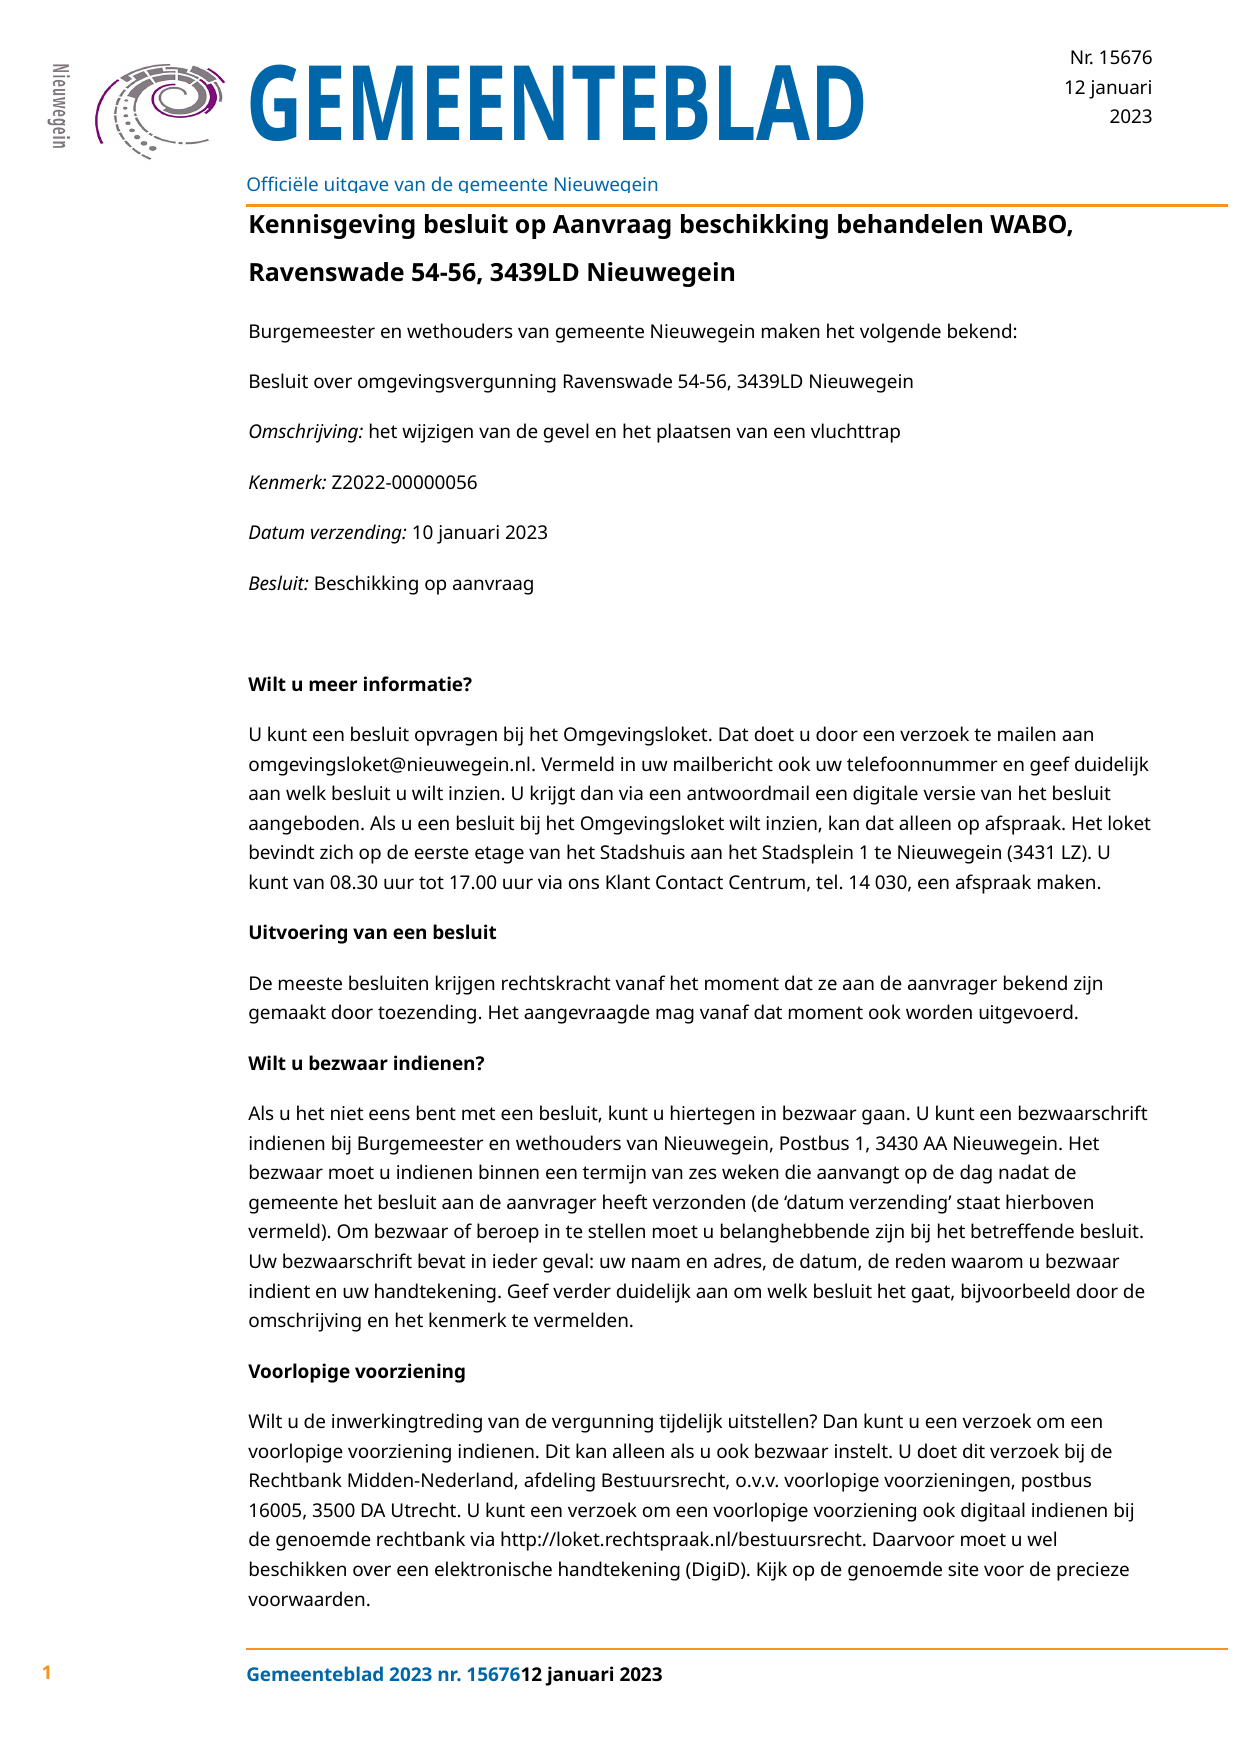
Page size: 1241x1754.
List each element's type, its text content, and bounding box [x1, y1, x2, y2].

text Besluit over omgevingsvergunning Ravenswade 54-56, 3439LD Nieuwegein [248, 368, 1152, 394]
text Uitvoering van een besluit [248, 919, 1152, 945]
picture [41, 47, 231, 172]
text Burgemeester en wethouders van gemeente Nieuwegein maken het volgende bekend: [248, 318, 1152, 344]
text Wilt u de inwerkingtreding van de vergunning tijdelijk uitstellen? Dan kunt u een verzoek om een voorlopige voorziening indienen. Dit kan alleen als u ook bezwaar instelt. U doet dit verzoek bij de Rechtbank Midden-Nederland, afdeling Bestuursrecht, o.v.v. voorlopige voorzieningen, postbus 16005, 3500 DA Utrecht. U kunt een verzoek om een voorlopige voorziening ook digitaal indienen bij de genoemde rechtbank via http://loket.rechtspraak.nl/bestuursrecht. Daarvoor moet u wel beschikken over een elektronische handtekening (DigiD). Kijk op de genoemde site voor de precieze voorwaarden. [248, 1408, 1152, 1612]
text Besluit: Beschikking op aanvraag [248, 570, 1152, 596]
text Kennisgeving besluit op Aanvraag beschikking behandelen WABO, Ravenswade 54-56, 3439LD Nieuwegein [248, 207, 1152, 288]
text Kenmerk: Z2022-00000056 [248, 469, 1152, 495]
text Voorlopige voorziening [248, 1358, 1152, 1384]
text U kunt een besluit opvragen bij het Omgevingsloket. Dat doet u door een verzoek te mailen aan omgevingsloket@nieuwegein.nl. Vermeld in uw mailbericht ook uw telefoonnummer en geef duidelijk aan welk besluit u wilt inzien. U krijgt dan via een antwoordmail een digitale versie van het besluit aangeboden. Als u een besluit bij het Omgevingsloket wilt inzien, kan dat alleen op afspraak. Het loket bevindt zich op de eerste etage van het Stadshuis aan het Stadsplein 1 te Nieuwegein (3431 LZ). U kunt van 08.30 uur tot 17.00 uur via ons Klant Contact Centrum, tel. 14 030, een afspraak maken. [248, 721, 1152, 895]
text Omschrijving: het wijzigen van de gevel en het plaatsen van een vluchttrap [248, 419, 1152, 444]
text Datum verzending: 10 januari 2023 [248, 519, 1152, 545]
text De meeste besluiten krijgen rechtskracht vanaf het moment dat ze aan de aanvrager bekend zijn gemaakt door toezending. Het aangevraagde mag vanaf dat moment ook worden uitgevoerd. [248, 970, 1152, 1025]
text Wilt u bezwaar indienen? [248, 1050, 1152, 1076]
text Wilt u meer informatie? [248, 671, 1152, 697]
text Als u het niet eens bent met een besluit, kunt u hiertegen in bezwaar gaan. U kunt een bezwaarschrift indienen bij Burgemeester en wethouders van Nieuwegein, Postbus 1, 3430 AA Nieuwegein. Het bezwaar moet u indienen binnen een termijn van zes weken die aanvangt op de dag nadat de gemeente het besluit aan de aanvrager heeft verzonden (de ‘datum verzending’ staat hierboven vermeld). Om bezwaar of beroep in te stellen moet u belanghebbende zijn bij het betreffende besluit. Uw bezwaarschrift bevat in ieder geval: uw naam en adres, de datum, de reden waarom u bezwaar indient en uw handtekening. Geef verder duidelijk aan om welk besluit het gaat, bijvoorbeeld door de omschrijving en het kenmerk te vermelden. [248, 1100, 1152, 1333]
